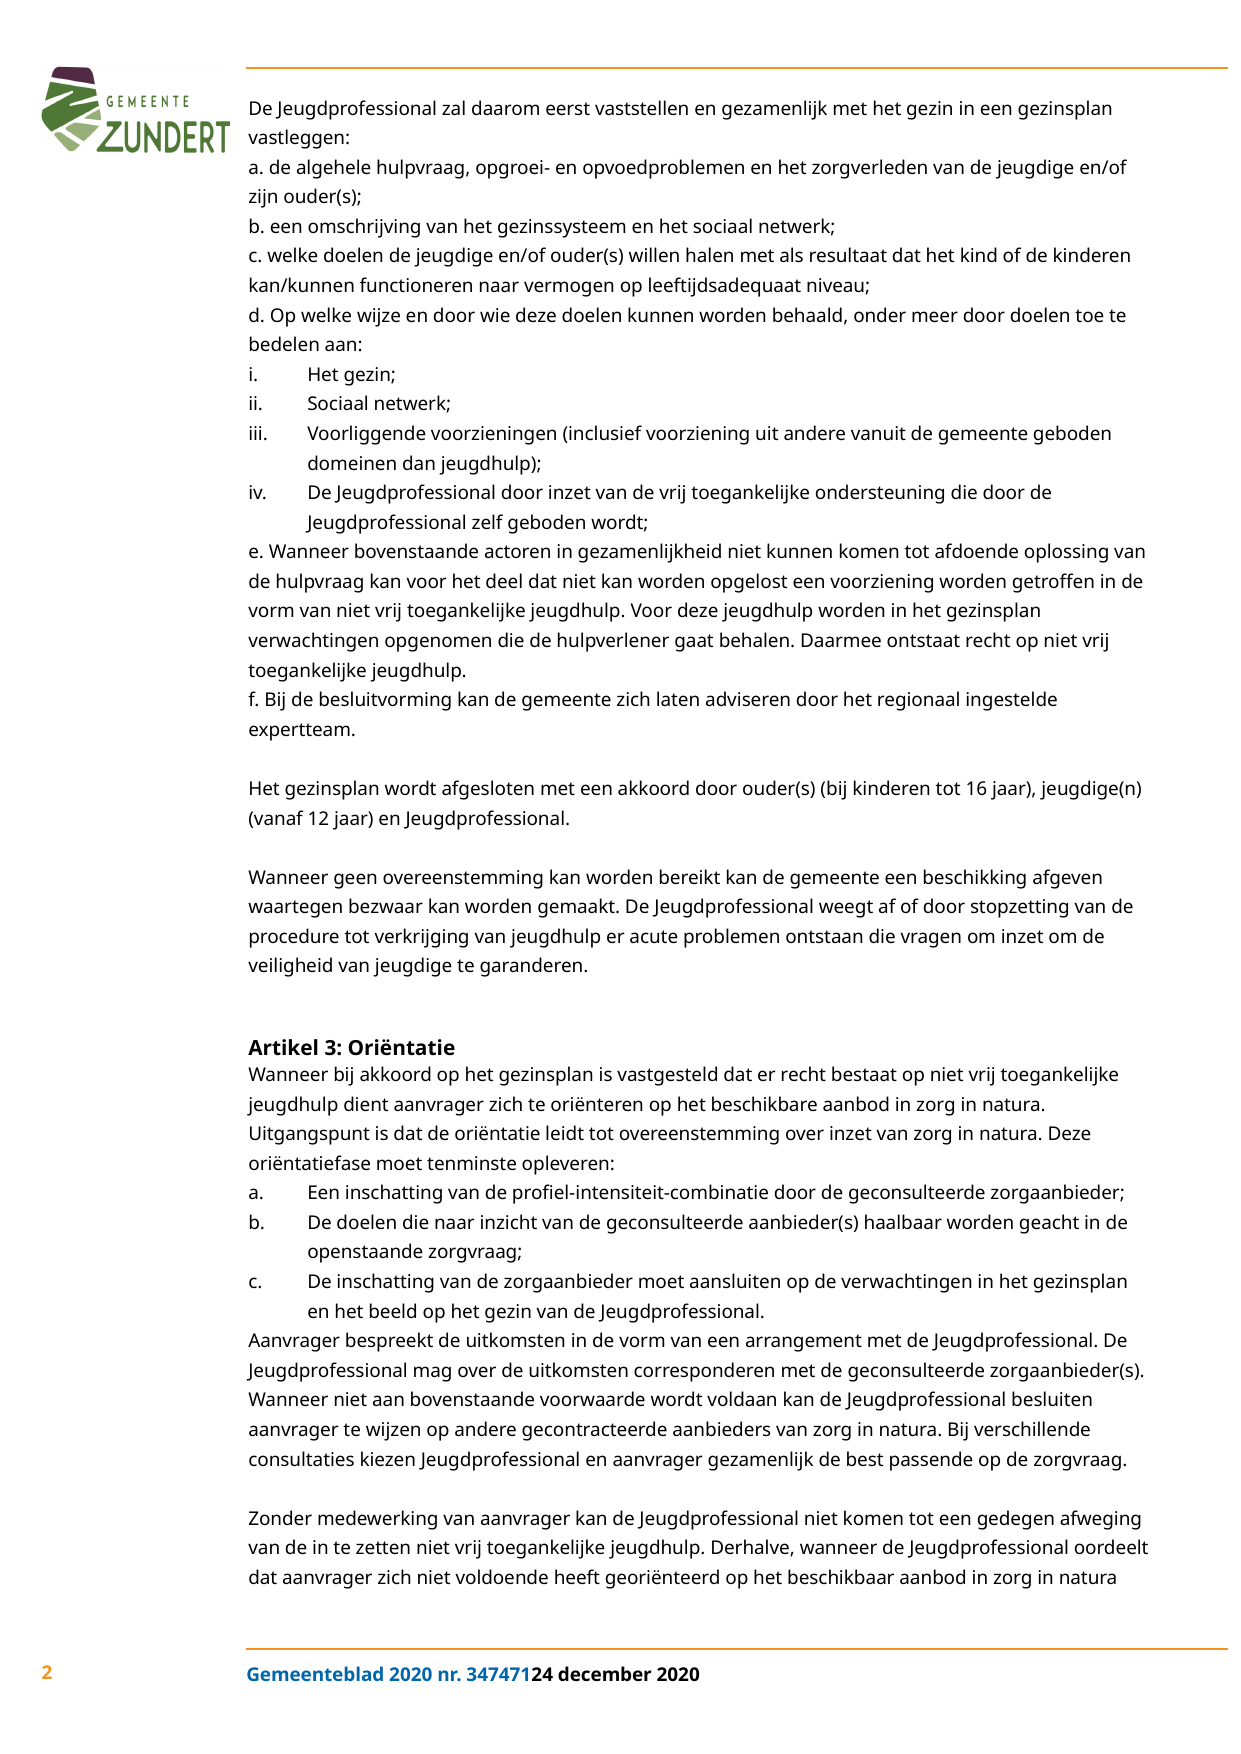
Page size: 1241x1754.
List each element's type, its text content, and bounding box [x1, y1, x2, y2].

text a. de algehele hulpvraag, opgroei- en opvoedproblemen en het zorgverleden van de jeugdige en/of zijn ouder(s); [248, 154, 1152, 209]
text Het gezinsplan wordt afgesloten met een akkoord door ouder(s) (bij kinderen tot 16 jaar), jeugdige(n) (vanaf 12 jaar) en Jeugdprofessional. [248, 775, 1152, 831]
list De inschatting van de zorgaanbieder moet aansluiten op de verwachtingen in het gezinsplan en het beeld op het gezin van de Jeugdprofessional. [248, 1268, 1152, 1323]
list De Jeugdprofessional door inzet van de vrij toegankelijke ondersteuning die door de Jeugdprofessional zelf geboden wordt; [248, 479, 1152, 535]
list Voorliggende voorzieningen (inclusief voorziening uit andere vanuit de gemeente geboden domeinen dan jeugdhulp); [248, 420, 1152, 476]
text b. een omschrijving van het gezinssysteem en het sociaal netwerk; [248, 213, 1152, 239]
text Wanneer geen overeenstemming kan worden bereikt kan de gemeente een beschikking afgeven waartegen bezwaar kan worden gemaakt. De Jeugdprofessional weegt af of door stopzetting van de procedure tot verkrijging van jeugdhulp er acute problemen ontstaan die vragen om inzet om de veiligheid van jeugdige te garanderen. [248, 864, 1152, 978]
text Zonder medewerking van aanvrager kan de Jeugdprofessional niet komen tot een gedegen afweging van de in te zetten niet vrij toegankelijke jeugdhulp. Derhalve, wanneer de Jeugdprofessional oordeelt dat aanvrager zich niet voldoende heeft georiënteerd op het beschikbaar aanbod in zorg in natura [248, 1505, 1152, 1590]
text d. Op welke wijze en door wie deze doelen kunnen worden behaald, onder meer door doelen toe te bedelen aan: [248, 302, 1152, 357]
text Artikel 3: Oriëntatie [248, 1033, 1152, 1061]
list De doelen die naar inzicht van de geconsulteerde aanbieder(s) haalbaar worden geacht in de openstaande zorgvraag; [248, 1209, 1152, 1264]
list Het gezin; [248, 361, 1152, 387]
text f. Bij de besluitvorming kan de gemeente zich laten adviseren door het regionaal ingestelde expertteam. [248, 686, 1152, 742]
text De Jeugdprofessional zal daarom eerst vaststellen en gezamenlijk met het gezin in een gezinsplan vastleggen: [248, 95, 1152, 150]
list Sociaal netwerk; [248, 391, 1152, 416]
text e. Wanneer bovenstaande actoren in gezamenlijkheid niet kunnen komen tot afdoende oplossing van de hulpvraag kan voor het deel dat niet kan worden opgelost een voorziening worden getroffen in de vorm van niet vrij toegankelijke jeugdhulp. Voor deze jeugdhulp worden in het gezinsplan verwachtingen opgenomen die de hulpverlener gaat behalen. Daarmee ontstaat recht op niet vrij toegankelijke jeugdhulp. [248, 538, 1152, 683]
list Een inschatting van de profiel-intensiteit-combinatie door de geconsulteerde zorgaanbieder; [248, 1179, 1152, 1205]
text c. welke doelen de jeugdige en/of ouder(s) willen halen met als resultaat dat het kind of de kinderen kan/kunnen functioneren naar vermogen op leeftijdsadequaat niveau; [248, 243, 1152, 298]
text Wanneer bij akkoord op het gezinsplan is vastgesteld dat er recht bestaat op niet vrij toegankelijke jeugdhulp dient aanvrager zich te oriënteren op het beschikbare aanbod in zorg in natura. Uitgangspunt is dat de oriëntatie leidt tot overeenstemming over inzet van zorg in natura. Deze oriëntatiefase moet tenminste opleveren: [248, 1061, 1152, 1176]
picture [41, 47, 231, 172]
text Aanvrager bespreekt de uitkomsten in de vorm van een arrangement met de Jeugdprofessional. De Jeugdprofessional mag over de uitkomsten corresponderen met de geconsulteerde zorgaanbieder(s). Wanneer niet aan bovenstaande voorwaarde wordt voldaan kan de Jeugdprofessional besluiten aanvrager te wijzen op andere gecontracteerde aanbieders van zorg in natura. Bij verschillende consultaties kiezen Jeugdprofessional en aanvrager gezamenlijk de best passende op de zorgvraag. [248, 1327, 1152, 1471]
